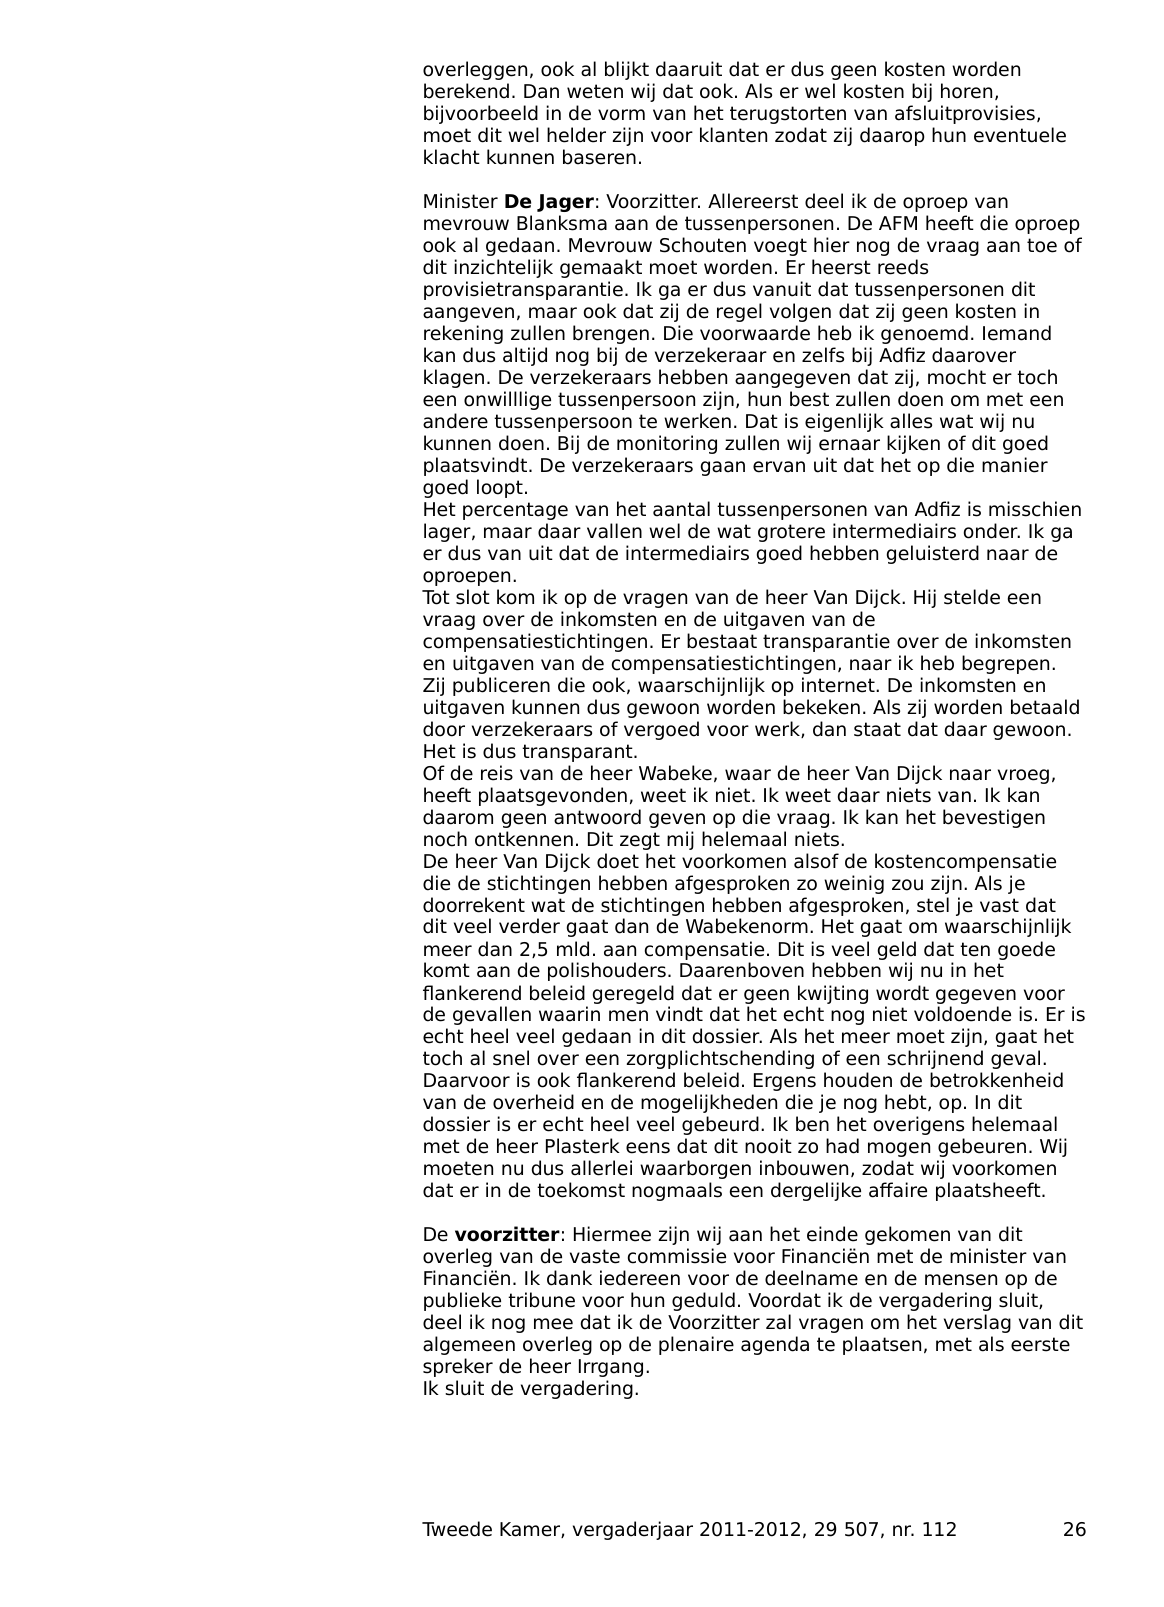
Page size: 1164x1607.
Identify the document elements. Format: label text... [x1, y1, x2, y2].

text overleggen, ook al blijkt daaruit dat er dus geen kosten worden berekend. Dan weten wij dat ook. Als er wel kosten bij horen, bijvoorbeeld in de vorm van het terugstorten van afsluitprovisies, moet dit wel helder zijn voor klanten zodat zij daarop hun eventuele klacht kunnen baseren. [422, 59, 1087, 169]
text Tot slot kom ik op de vragen van de heer Van Dijck. Hij stelde een vraag over de inkomsten en de uitgaven van de compensatiestichtingen. Er bestaat transparantie over de inkomsten en uitgaven van de compensatiestichtingen, naar ik heb begrepen. Zij publiceren die ook, waarschijnlijk op internet. De inkomsten en uitgaven kunnen dus gewoon worden bekeken. Als zij worden betaald door verzekeraars of vergoed voor werk, dan staat dat daar gewoon. Het is dus transparant. [422, 587, 1087, 763]
text Minister De Jager: Voorzitter. Allereerst deel ik de oproep van mevrouw Blanksma aan de tussenpersonen. De AFM heeft die oproep ook al gedaan. Mevrouw Schouten voegt hier nog de vraag aan toe of dit inzichtelijk gemaakt moet worden. Er heerst reeds provisietransparantie. Ik ga er dus vanuit dat tussenpersonen dit aangeven, maar ook dat zij de regel volgen dat zij geen kosten in rekening zullen brengen. Die voorwaarde heb ik genoemd. Iemand kan dus altijd nog bij de verzekeraar en zelfs bij Adfiz daarover klagen. De verzekeraars hebben aangegeven dat zij, mocht er toch een onwilllige tussenpersoon zijn, hun best zullen doen om met een andere tussenpersoon te werken. Dat is eigenlijk alles wat wij nu kunnen doen. Bij de monitoring zullen wij ernaar kijken of dit goed plaatsvindt. De verzekeraars gaan ervan uit dat het op die manier goed loopt. [422, 191, 1087, 499]
text Ik sluit de vergadering. [422, 1378, 1087, 1400]
text De heer Van Dijck doet het voorkomen alsof de kostencompensatie die de stichtingen hebben afgesproken zo weinig zou zijn. Als je doorrekent wat de stichtingen hebben afgesproken, stel je vast dat dit veel verder gaat dan de Wabekenorm. Het gaat om waarschijnlijk meer dan 2,5 mld. aan compensatie. Dit is veel geld dat ten goede komt aan de polishouders. Daarenboven hebben wij nu in het flankerend beleid geregeld dat er geen kwijting wordt gegeven voor de gevallen waarin men vindt dat het echt nog niet voldoende is. Er is echt heel veel gedaan in dit dossier. Als het meer moet zijn, gaat het toch al snel over een zorgplichtschending of een schrijnend geval. Daarvoor is ook flankerend beleid. Ergens houden de betrokkenheid van de overheid en de mogelijkheden die je nog hebt, op. In dit dossier is er echt heel veel gebeurd. Ik ben het overigens helemaal met de heer Plasterk eens dat dit nooit zo had mogen gebeuren. Wij moeten nu dus allerlei waarborgen inbouwen, zodat wij voorkomen dat er in de toekomst nogmaals een dergelijke affaire plaatsheeft. [422, 851, 1087, 1202]
text Het percentage van het aantal tussenpersonen van Adfiz is misschien lager, maar daar vallen wel de wat grotere intermediairs onder. Ik ga er dus van uit dat de intermediairs goed hebben geluisterd naar de oproepen. [422, 499, 1087, 587]
text Of de reis van de heer Wabeke, waar de heer Van Dijck naar vroeg, heeft plaatsgevonden, weet ik niet. Ik weet daar niets van. Ik kan daarom geen antwoord geven op die vraag. Ik kan het bevestigen noch ontkennen. Dit zegt mij helemaal niets. [422, 763, 1087, 851]
text De voorzitter: Hiermee zijn wij aan het einde gekomen van dit overleg van de vaste commissie voor Financiën met de minister van Financiën. Ik dank iedereen voor de deelname en de mensen op de publieke tribune voor hun geduld. Voordat ik de vergadering sluit, deel ik nog mee dat ik de Voorzitter zal vragen om het verslag van dit algemeen overleg op de plenaire agenda te plaatsen, met als eerste spreker de heer Irrgang. [422, 1224, 1087, 1378]
